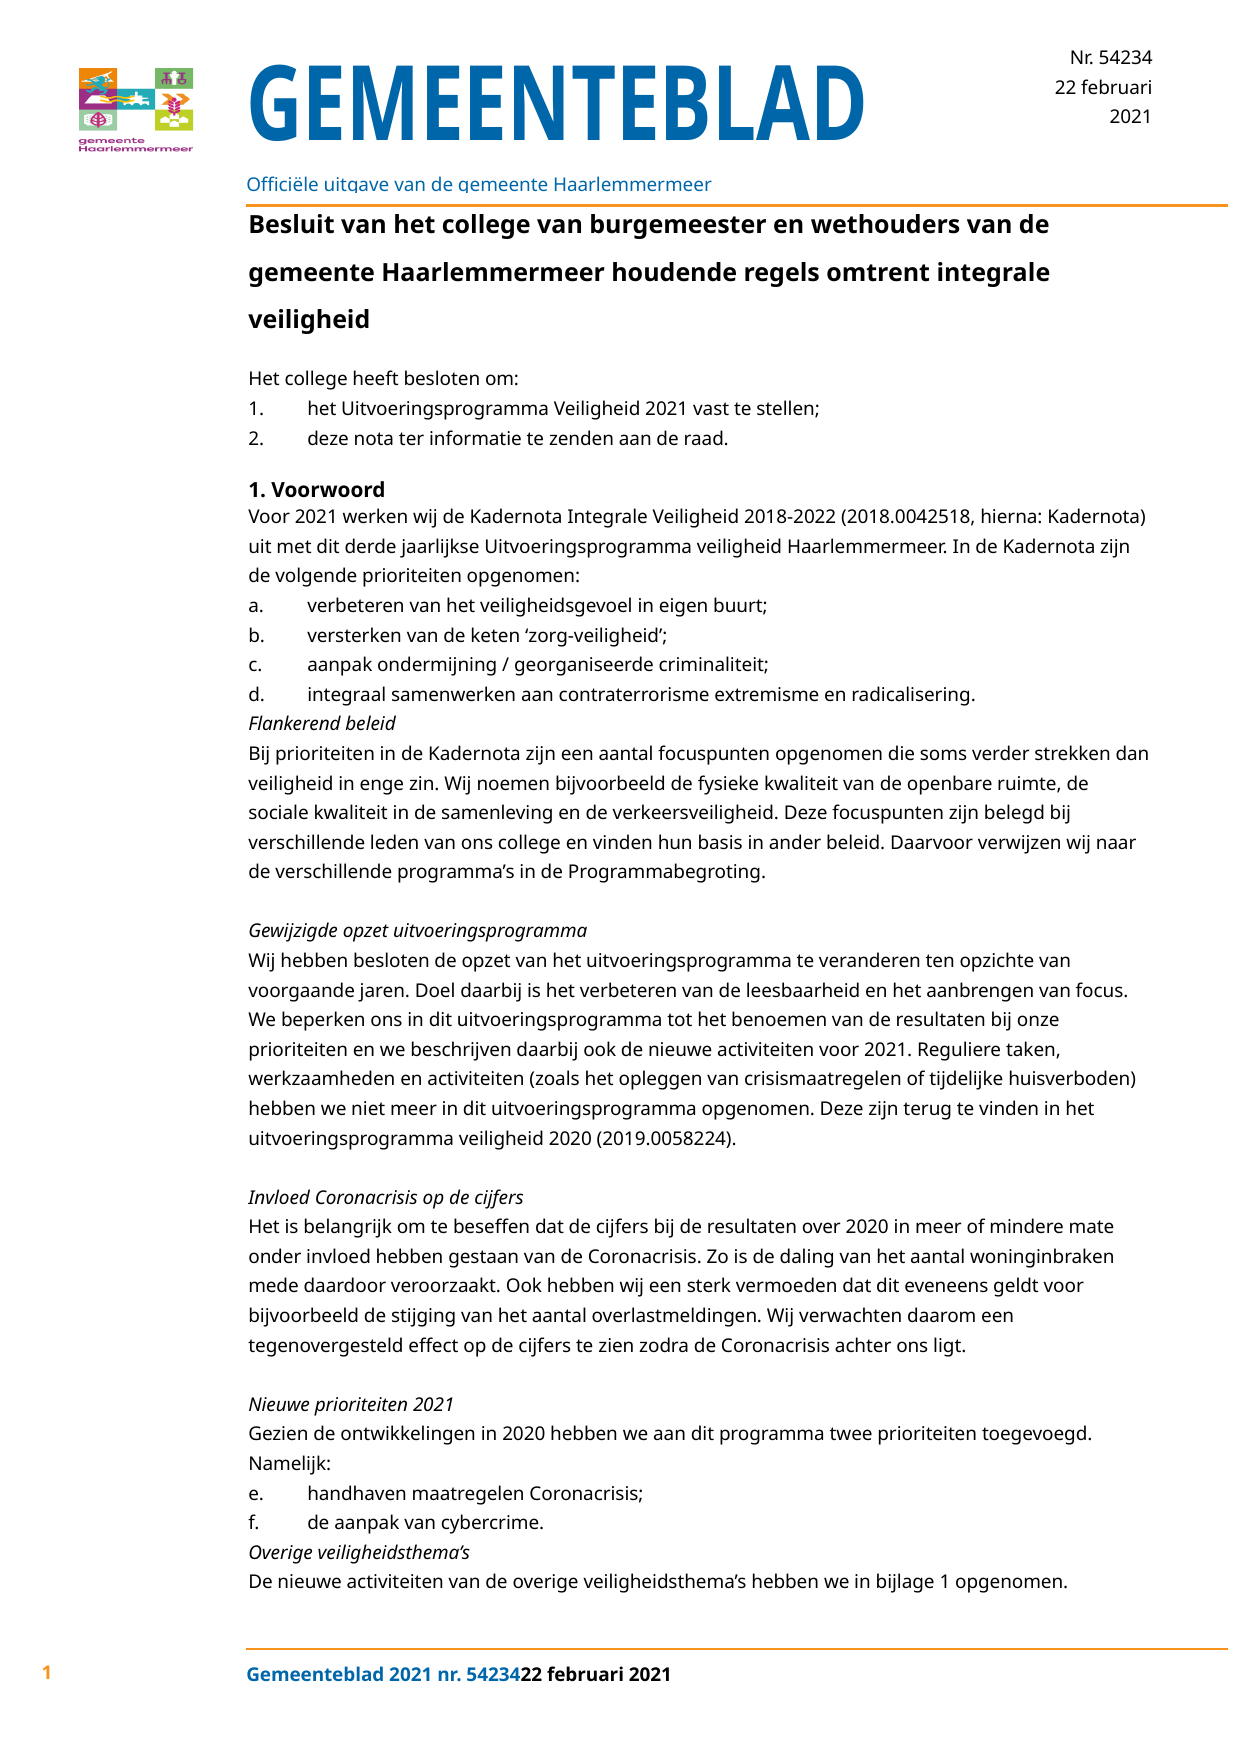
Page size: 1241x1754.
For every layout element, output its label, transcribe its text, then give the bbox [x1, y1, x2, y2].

text Het college heeft besloten om: [248, 366, 1152, 391]
text Gezien de ontwikkelingen in 2020 hebben we aan dit programma twee prioriteiten toegevoegd. Namelijk: [248, 1421, 1152, 1476]
text Overige veiligheidsthema’s [248, 1539, 1152, 1565]
list aanpak ondermijning / georganiseerde criminaliteit; [248, 651, 1152, 677]
list verbeteren van het veiligheidsgevoel in eigen buurt; [248, 592, 1152, 618]
text Wij hebben besloten de opzet van het uitvoeringsprogramma te veranderen ten opzichte van voorgaande jaren. Doel daarbij is het verbeteren van de leesbaarheid en het aanbrengen van focus. [248, 947, 1152, 1003]
text Nieuwe prioriteiten 2021 [248, 1391, 1152, 1417]
list integraal samenwerken aan contraterrorisme extremisme en radicalisering. [248, 681, 1152, 707]
text Gewijzigde opzet uitvoeringsprogramma [248, 918, 1152, 943]
list handhaven maatregelen Coronacrisis; [248, 1480, 1152, 1506]
text Het is belangrijk om te beseffen dat de cijfers bij de resultaten over 2020 in meer of mindere mate onder invloed hebben gestaan van de Coronacrisis. Zo is de daling van het aantal woninginbraken mede daardoor veroorzaakt. Ook hebben wij een sterk vermoeden dat dit eveneens geldt voor bijvoorbeeld de stijging van het aantal overlastmeldingen. Wij verwachten daarom een tegenovergesteld effect op de cijfers te zien zodra de Coronacrisis achter ons ligt. [248, 1213, 1152, 1358]
picture [41, 47, 231, 172]
text Invloed Coronacrisis op de cijfers [248, 1184, 1152, 1210]
text De nieuwe activiteiten van de overige veiligheidsthema’s hebben we in bijlage 1 opgenomen. [248, 1568, 1152, 1594]
text We beperken ons in dit uitvoeringsprogramma tot het benoemen van de resultaten bij onze prioriteiten en we beschrijven daarbij ook de nieuwe activiteiten voor 2021. Reguliere taken, werkzaamheden en activiteiten (zoals het opleggen van crisismaatregelen of tijdelijke huisverboden) hebben we niet meer in dit uitvoeringsprogramma opgenomen. Deze zijn terug te vinden in het uitvoeringsprogramma veiligheid 2020 (2019.0058224). [248, 1006, 1152, 1151]
text Besluit van het college van burgemeester en wethouders van de gemeente Haarlemmermeer houdende regels omtrent integrale veiligheid [248, 207, 1152, 336]
text Bij prioriteiten in de Kadernota zijn een aantal focuspunten opgenomen die soms verder strekken dan veiligheid in enge zin. Wij noemen bijvoorbeeld de fysieke kwaliteit van de openbare ruimte, de sociale kwaliteit in de samenleving en de verkeersveiligheid. Deze focuspunten zijn belegd bij verschillende leden van ons college en vinden hun basis in ander beleid. Daarvoor verwijzen wij naar de verschillende programma’s in de Programmabegroting. [248, 740, 1152, 884]
list deze nota ter informatie te zenden aan de raad. [248, 425, 1152, 450]
list versterken van de keten ‘zorg-veiligheid’; [248, 622, 1152, 648]
list de aanpak van cybercrime. [248, 1509, 1152, 1535]
text 1. Voorwoord [248, 475, 1152, 503]
list het Uitvoeringsprogramma Veiligheid 2021 vast te stellen; [248, 395, 1152, 421]
text Voor 2021 werken wij de Kadernota Integrale Veiligheid 2018-2022 (2018.0042518, hierna: Kadernota) uit met dit derde jaarlijkse Uitvoeringsprogramma veiligheid Haarlemmermeer. In de Kadernota zijn de volgende prioriteiten opgenomen: [248, 503, 1152, 588]
text Flankerend beleid [248, 711, 1152, 736]
